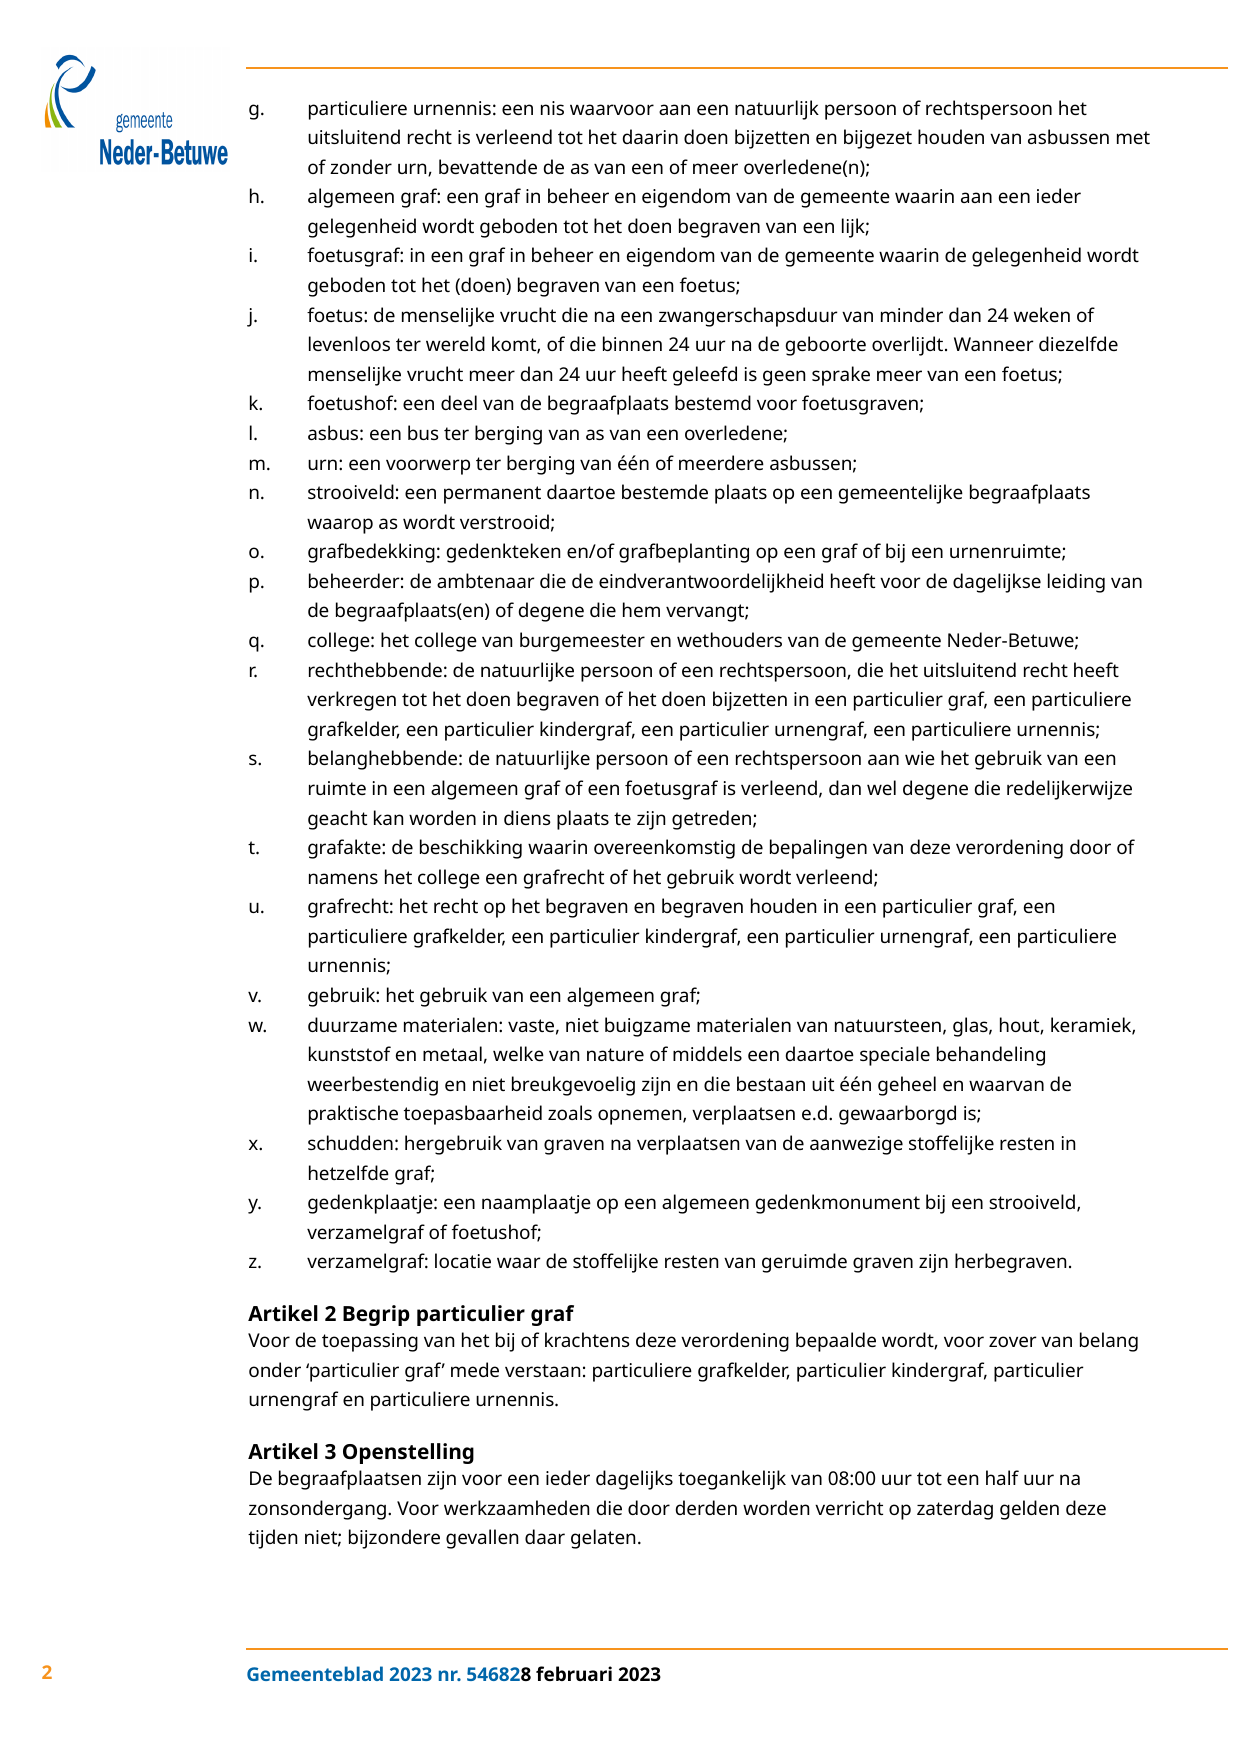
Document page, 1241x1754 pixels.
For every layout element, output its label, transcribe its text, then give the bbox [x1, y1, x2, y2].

list foetus: de menselijke vrucht die na een zwangerschapsduur van minder dan 24 weken of levenloos ter wereld komt, of die binnen 24 uur na de geboorte overlijdt. Wanneer diezelfde menselijke vrucht meer dan 24 uur heeft geleefd is geen sprake meer van een foetus; [248, 302, 1152, 387]
list particuliere urnennis: een nis waarvoor aan een natuurlijk persoon of rechtspersoon het uitsluitend recht is verleend tot het daarin doen bijzetten en bijgezet houden van asbussen met of zonder urn, bevattende de as van een of meer overledene(n); [248, 95, 1152, 180]
list duurzame materialen: vaste, niet buigzame materialen van natuursteen, glas, hout, keramiek, kunststof en metaal, welke van nature of middels een daartoe speciale behandeling weerbestendig en niet breukgevoelig zijn en die bestaan uit één geheel en waarvan de praktische toepasbaarheid zoals opnemen, verplaatsen e.d. gewaarborgd is; [248, 1012, 1152, 1126]
text Voor de toepassing van het bij of krachtens deze verordening bepaalde wordt, voor zover van belang onder ‘particulier graf’ mede verstaan: particuliere grafkelder, particulier kindergraf, particulier urnengraf en particuliere urnennis. [248, 1327, 1152, 1412]
list gebruik: het gebruik van een algemeen graf; [248, 982, 1152, 1008]
text Artikel 2 Begrip particulier graf [248, 1299, 1152, 1327]
list urn: een voorwerp ter berging van één of meerdere asbussen; [248, 450, 1152, 476]
list grafbedekking: gedenkteken en/of grafbeplanting op een graf of bij een urnenruimte; [248, 538, 1152, 564]
list strooiveld: een permanent daartoe bestemde plaats op een gemeentelijke begraafplaats waarop as wordt verstrooid; [248, 479, 1152, 535]
list foetushof: een deel van de begraafplaats bestemd voor foetusgraven; [248, 391, 1152, 416]
list algemeen graf: een graf in beheer en eigendom van de gemeente waarin aan een ieder gelegenheid wordt geboden tot het doen begraven van een lijk; [248, 183, 1152, 239]
list belanghebbende: de natuurlijke persoon of een rechtspersoon aan wie het gebruik van een ruimte in een algemeen graf of een foetusgraf is verleend, dan wel degene die redelijkerwijze geacht kan worden in diens plaats te zijn getreden; [248, 746, 1152, 831]
list beheerder: de ambtenaar die de eindverantwoordelijkheid heeft voor de dagelijkse leiding van de begraafplaats(en) of degene die hem vervangt; [248, 568, 1152, 623]
list foetusgraf: in een graf in beheer en eigendom van de gemeente waarin de gelegenheid wordt geboden tot het (doen) begraven van een foetus; [248, 243, 1152, 298]
list rechthebbende: de natuurlijke persoon of een rechtspersoon, die het uitsluitend recht heeft verkregen tot het doen begraven of het doen bijzetten in een particulier graf, een particuliere grafkelder, een particulier kindergraf, een particulier urnengraf, een particuliere urnennis; [248, 657, 1152, 742]
list verzamelgraf: locatie waar de stoffelijke resten van geruimde graven zijn herbegraven. [248, 1248, 1152, 1274]
list asbus: een bus ter berging van as van een overledene; [248, 420, 1152, 446]
list grafakte: de beschikking waarin overeenkomstig de bepalingen van deze verordening door of namens het college een grafrecht of het gebruik wordt verleend; [248, 834, 1152, 890]
text Artikel 3 Openstelling [248, 1437, 1152, 1465]
list gedenkplaatje: een naamplaatje op een algemeen gedenkmonument bij een strooiveld, verzamelgraf of foetushof; [248, 1189, 1152, 1245]
text De begraafplaatsen zijn voor een ieder dagelijks toegankelijk van 08:00 uur tot een half uur na zonsondergang. Voor werkzaamheden die door derden worden verricht op zaterdag gelden deze tijden niet; bijzondere gevallen daar gelaten. [248, 1465, 1152, 1550]
list grafrecht: het recht op het begraven en begraven houden in een particulier graf, een particuliere grafkelder, een particulier kindergraf, een particulier urnengraf, een particuliere urnennis; [248, 893, 1152, 978]
picture [41, 47, 231, 172]
list college: het college van burgemeester en wethouders van de gemeente Neder-Betuwe; [248, 627, 1152, 653]
list schudden: hergebruik van graven na verplaatsen van de aanwezige stoffelijke resten in hetzelfde graf; [248, 1130, 1152, 1186]
